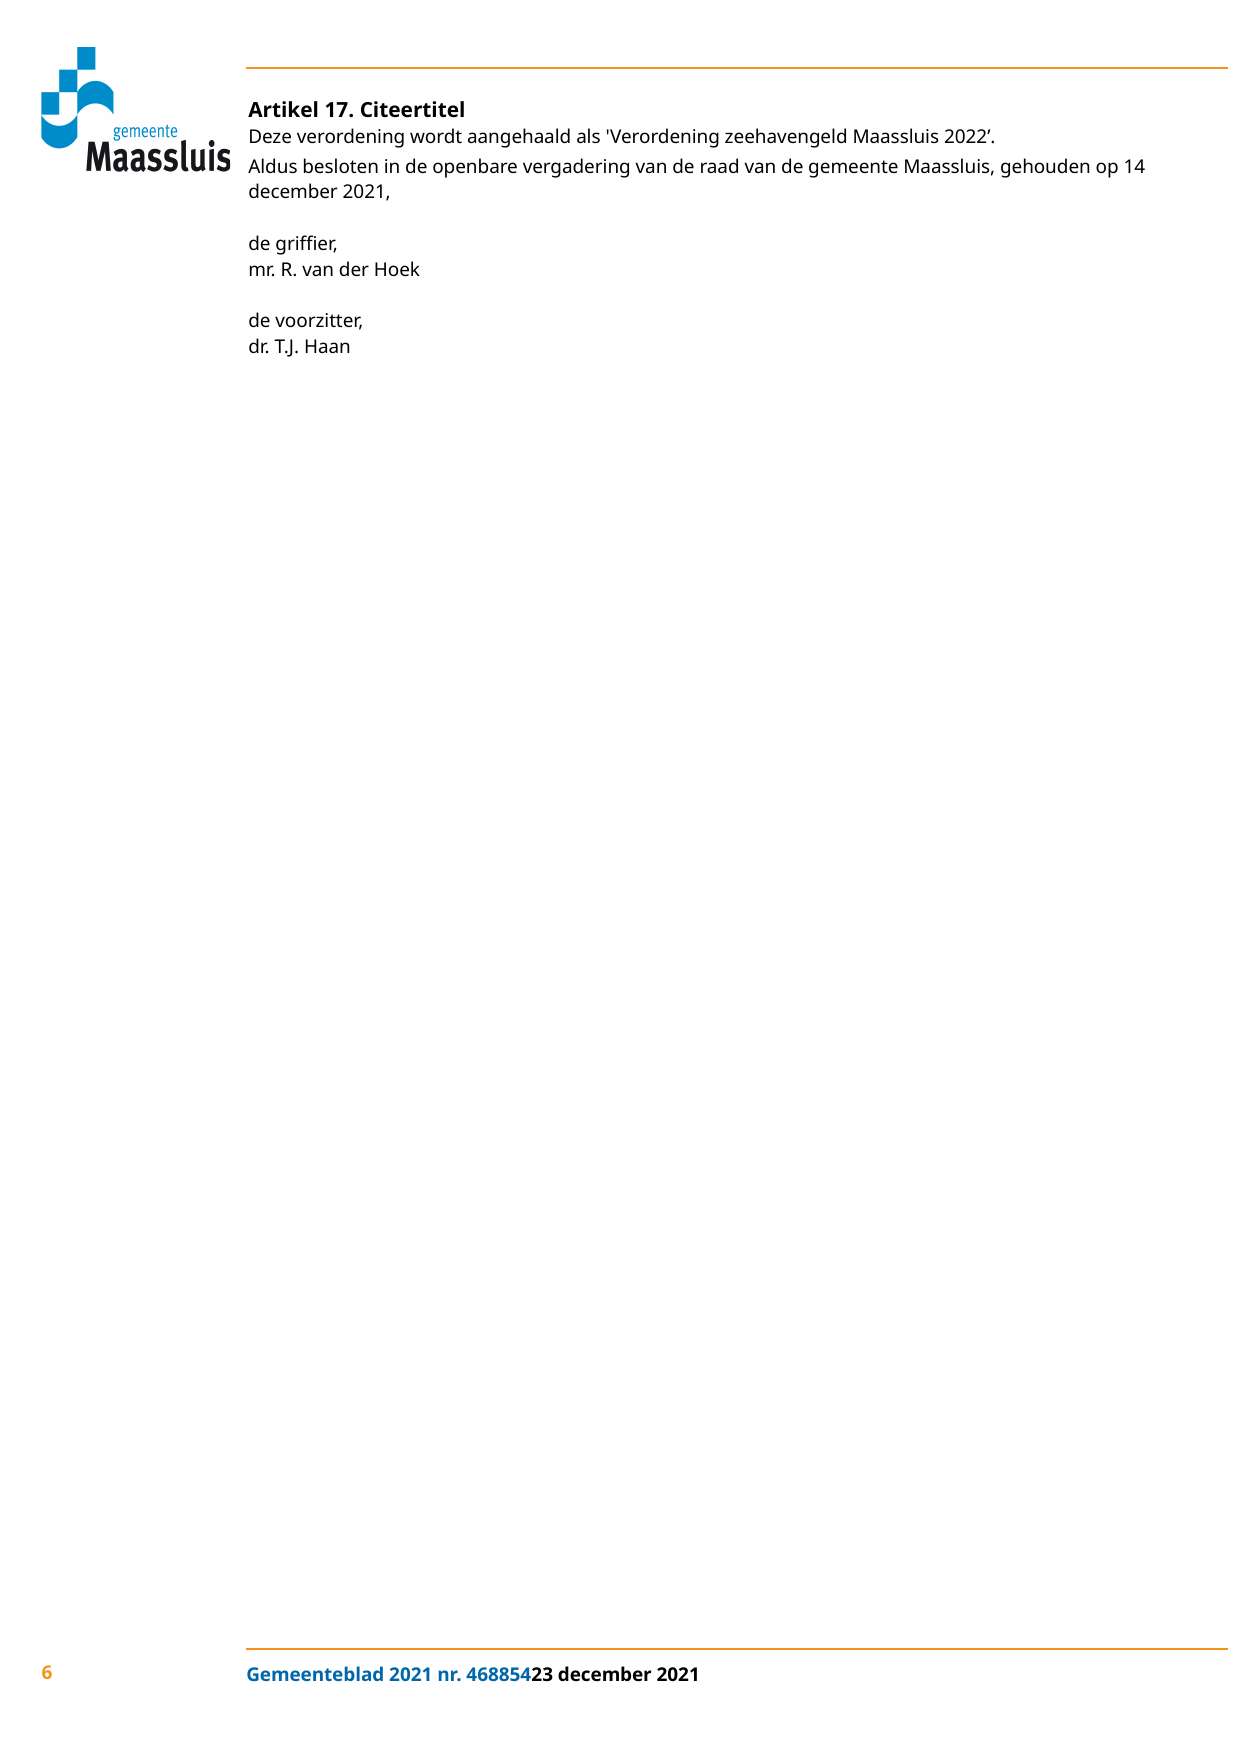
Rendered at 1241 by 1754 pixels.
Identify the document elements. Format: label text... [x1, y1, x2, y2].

text de griffier, [248, 230, 1152, 256]
text mr. R. van der Hoek [248, 256, 1152, 281]
text Artikel 17. Citeertitel [248, 95, 1152, 123]
picture [41, 47, 231, 172]
text de voorzitter, [248, 307, 1152, 333]
text dr. T.J. Haan [248, 333, 1152, 359]
text Deze verordening wordt aangehaald als 'Verordening zeehavengeld Maassluis 2022’. [248, 123, 1152, 149]
text Aldus besloten in de openbare vergadering van de raad van de gemeente Maassluis, gehouden op 14 december 2021, [248, 153, 1152, 204]
picture [41, 47, 77, 92]
